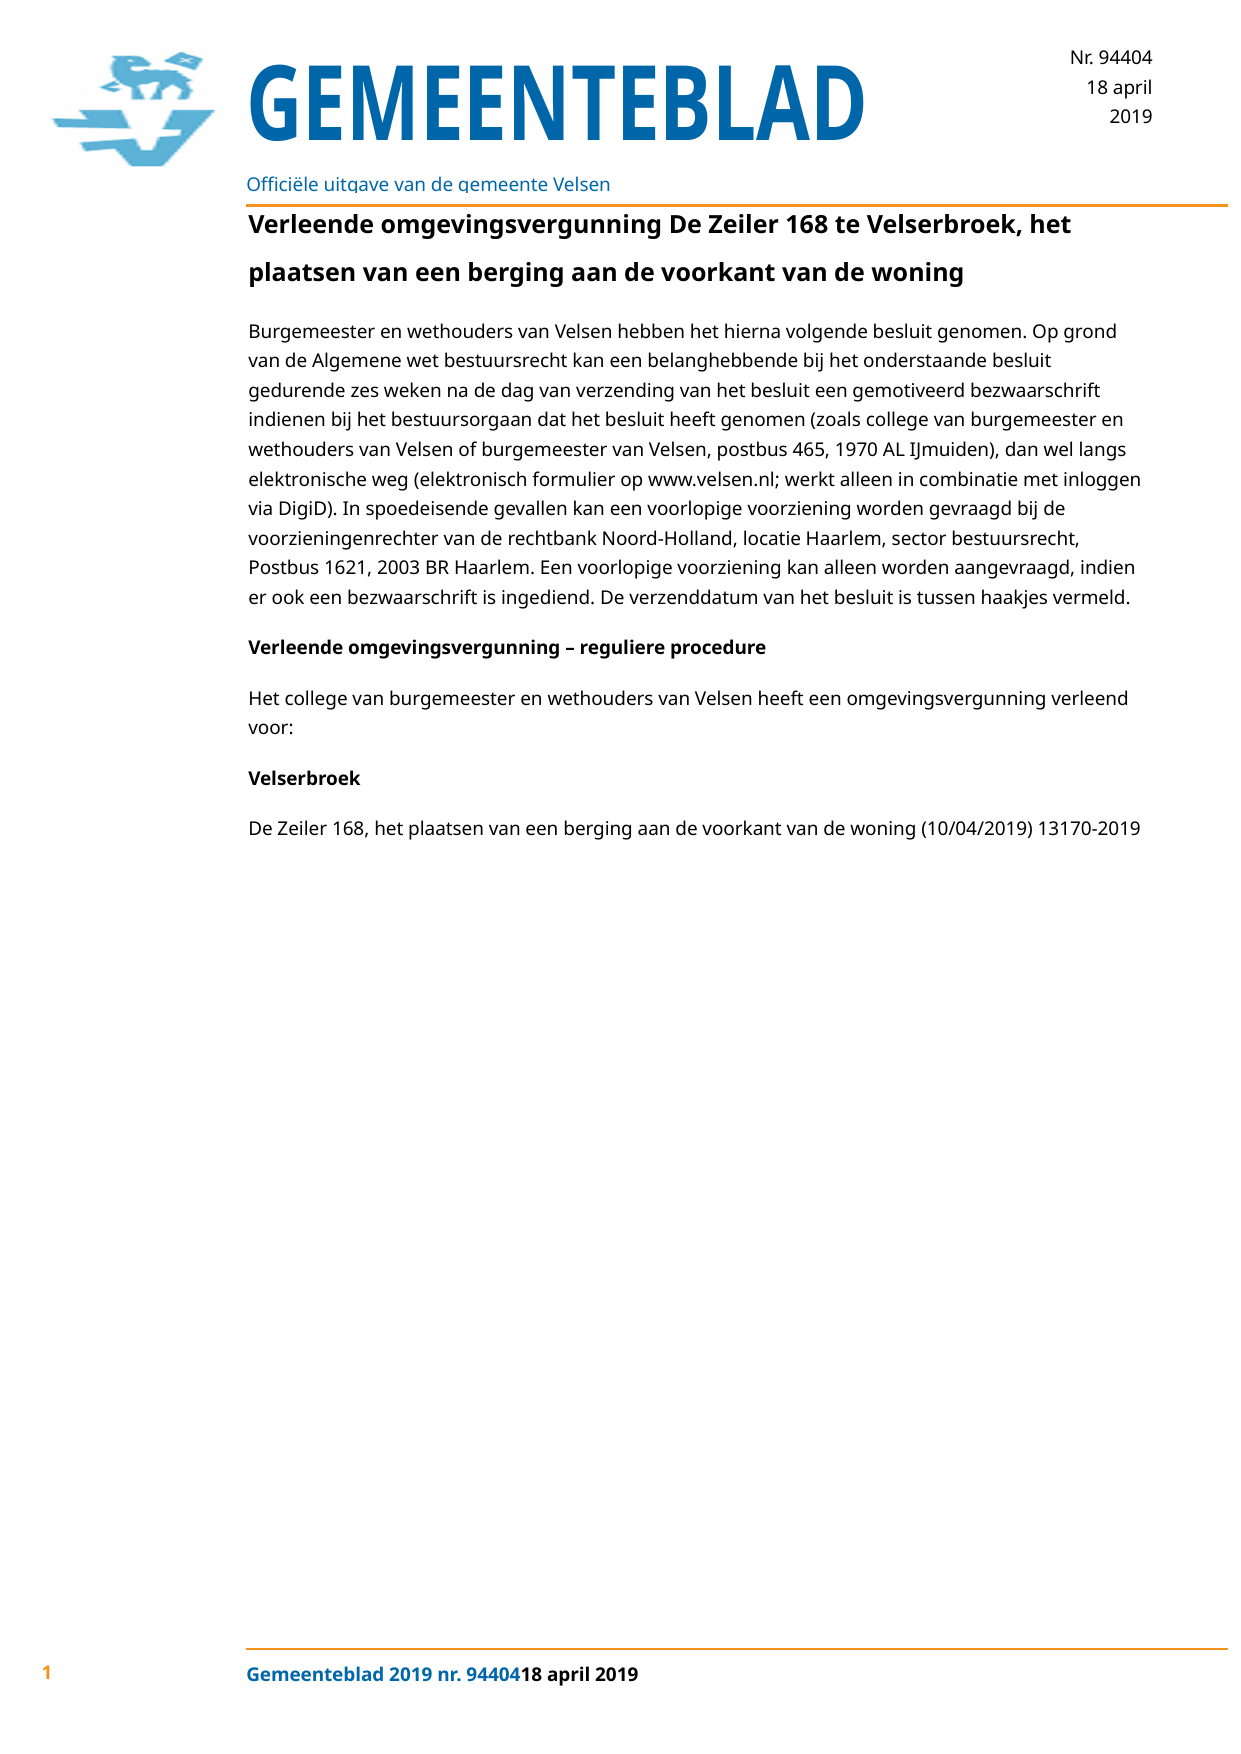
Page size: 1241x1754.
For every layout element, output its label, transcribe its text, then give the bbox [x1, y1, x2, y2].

text Verleende omgevingsvergunning De Zeiler 168 te Velserbroek, het plaatsen van een berging aan de voorkant van de woning [248, 207, 1152, 288]
text Verleende omgevingsvergunning – reguliere procedure [248, 634, 1152, 660]
text Burgemeester en wethouders van Velsen hebben het hierna volgende besluit genomen. Op grond van de Algemene wet bestuursrecht kan een belanghebbende bij het onderstaande besluit gedurende zes weken na de dag van verzending van het besluit een gemotiveerd bezwaarschrift indienen bij het bestuursorgaan dat het besluit heeft genomen (zoals college van burgemeester en wethouders van Velsen of burgemeester van Velsen, postbus 465, 1970 AL IJmuiden), dan wel langs elektronische weg (elektronisch formulier op www.velsen.nl; werkt alleen in combinatie met inloggen via DigiD). In spoedeisende gevallen kan een voorlopige voorziening worden gevraagd bij de voorzieningenrechter van de rechtbank Noord-Holland, locatie Haarlem, sector bestuursrecht, Postbus 1621, 2003 BR Haarlem. Een voorlopige voorziening kan alleen worden aangevraagd, indien er ook een bezwaarschrift is ingediend. De verzenddatum van het besluit is tussen haakjes vermeld. [248, 318, 1152, 610]
picture [41, 47, 231, 172]
text Het college van burgemeester en wethouders van Velsen heeft een omgevingsvergunning verleend voor: [248, 685, 1152, 740]
text Velserbroek [248, 765, 1152, 791]
text De Zeiler 168, het plaatsen van een berging aan de voorkant van de woning (10/04/2019) 13170-2019 [248, 815, 1152, 841]
